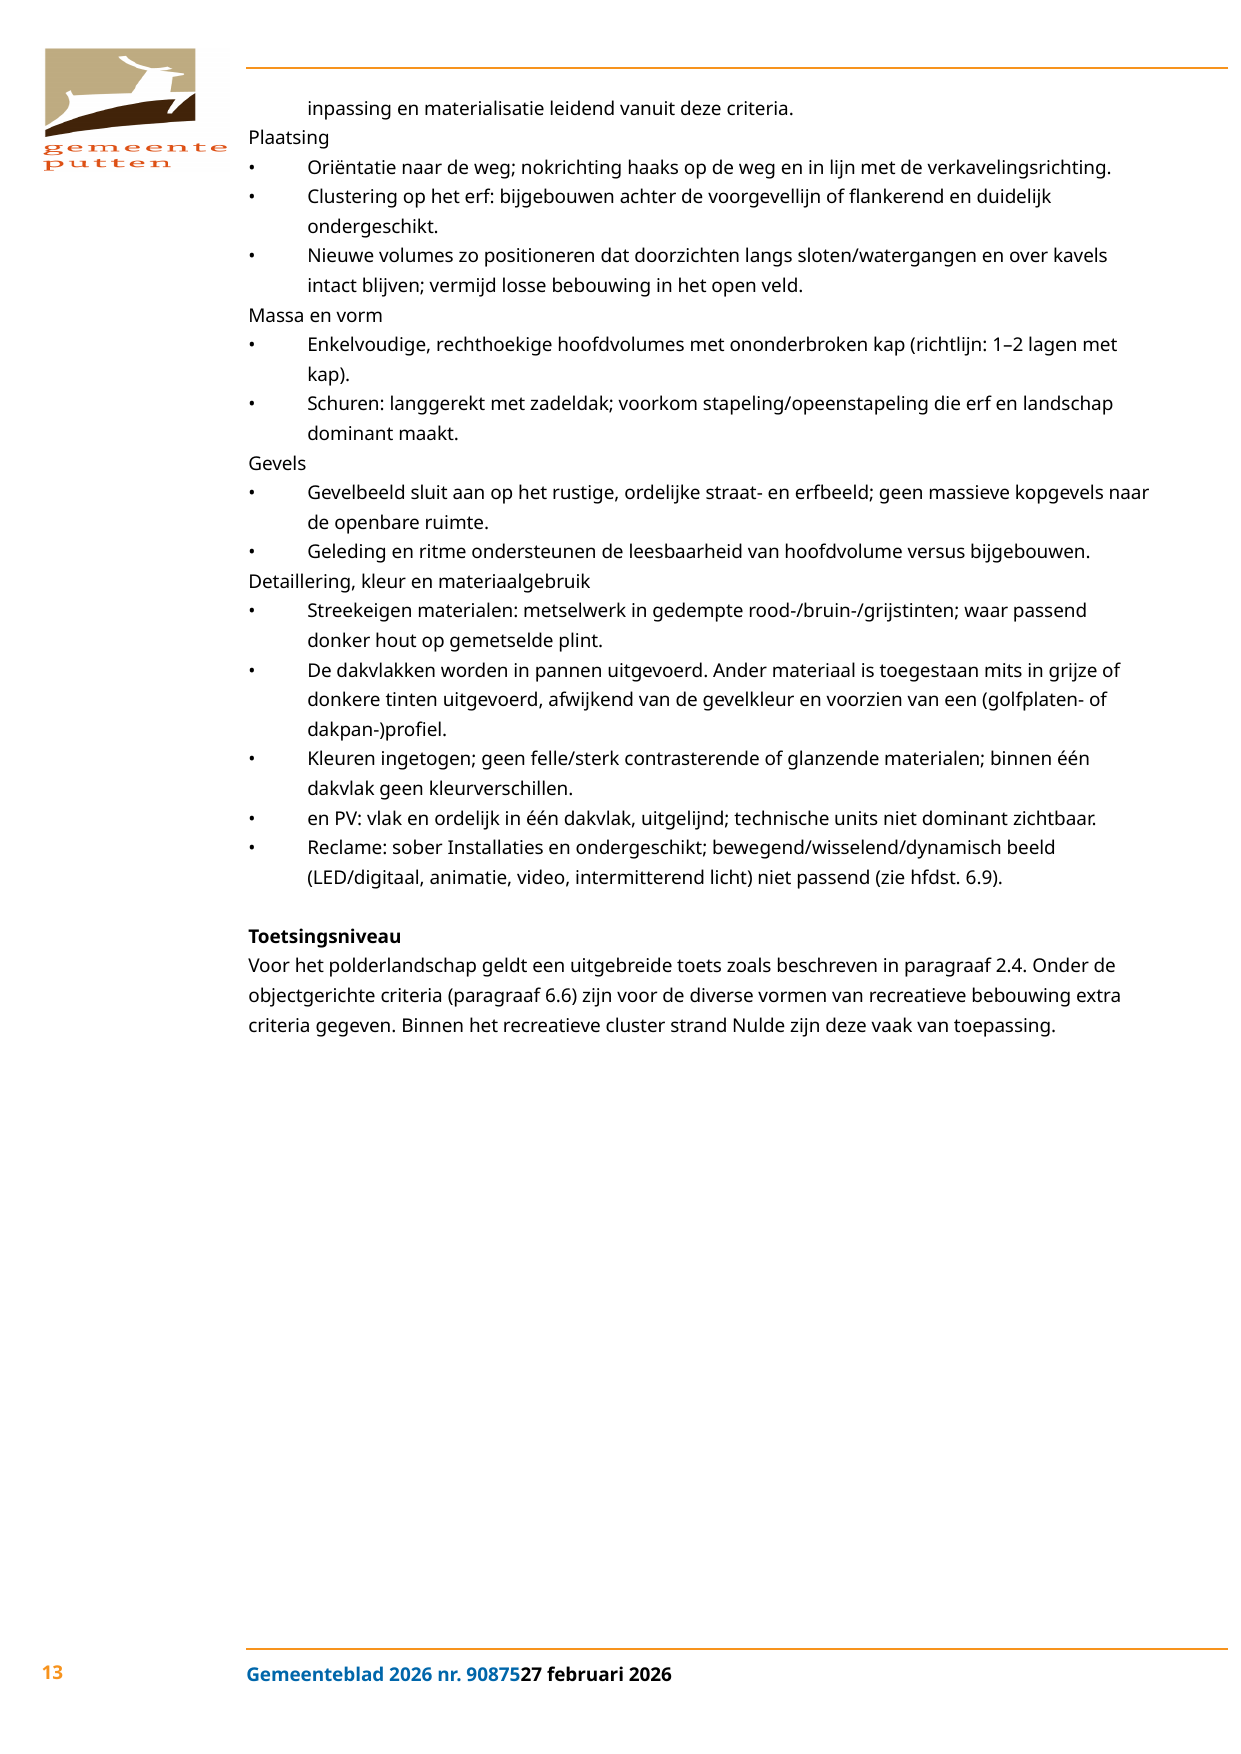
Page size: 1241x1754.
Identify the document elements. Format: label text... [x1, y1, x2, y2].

text Voor het polderlandschap geldt een uitgebreide toets zoals beschreven in paragraaf 2.4. Onder de objectgerichte criteria (paragraaf 6.6) zijn voor de diverse vormen van recreatieve bebouwing extra criteria gegeven. Binnen het recreatieve cluster strand Nulde zijn deze vaak van toepassing. [248, 953, 1152, 1038]
text Detaillering, kleur en materiaalgebruik [248, 568, 1152, 594]
text Gevels [248, 450, 1152, 476]
text Plaatsing [248, 124, 1152, 150]
list Oriëntatie naar de weg; nokrichting haaks op de weg en in lijn met de verkavelingsrichting. [248, 154, 1152, 180]
list Reclame: sober Installaties en ondergeschikt; bewegend/wisselend/dynamisch beeld (LED/digitaal, animatie, video, intermitterend licht) niet passend (zie hfdst. 6.9). [248, 834, 1152, 890]
list Streekeigen materialen: metselwerk in gedempte rood-/bruin-/grijstinten; waar passend donker hout op gemetselde plint. [248, 598, 1152, 653]
list Kleuren ingetogen; geen felle/sterk contrasterende of glanzende materialen; binnen één dakvlak geen kleurverschillen. [248, 746, 1152, 801]
list Clustering op het erf: bijgebouwen achter de voorgevellijn of flankerend en duidelijk ondergeschikt. [248, 183, 1152, 239]
list Gevelbeeld sluit aan op het rustige, ordelijke straat- en erfbeeld; geen massieve kopgevels naar de openbare ruimte. [248, 479, 1152, 535]
list Enkelvoudige, rechthoekige hoofdvolumes met ononderbroken kap (richtlijn: 1–2 lagen met kap). [248, 331, 1152, 387]
text Massa en vorm [248, 302, 1152, 328]
list inpassing en materialisatie leidend vanuit deze criteria. [248, 95, 1152, 121]
list en PV: vlak en ordelijk in één dakvlak, uitgelijnd; technische units niet dominant zichtbaar. [248, 805, 1152, 831]
list Geleding en ritme ondersteunen de leesbaarheid van hoofdvolume versus bijgebouwen. [248, 538, 1152, 564]
picture [41, 47, 231, 172]
text Toetsingsniveau [248, 923, 1152, 949]
list Nieuwe volumes zo positioneren dat doorzichten langs sloten/watergangen en over kavels intact blijven; vermijd losse bebouwing in het open veld. [248, 243, 1152, 298]
list Schuren: langgerekt met zadeldak; voorkom stapeling/opeenstapeling die erf en landschap dominant maakt. [248, 391, 1152, 446]
list De dakvlakken worden in pannen uitgevoerd. Ander materiaal is toegestaan mits in grijze of donkere tinten uitgevoerd, afwijkend van de gevelkleur en voorzien van een (golfplaten- of dakpan-)profiel. [248, 657, 1152, 742]
